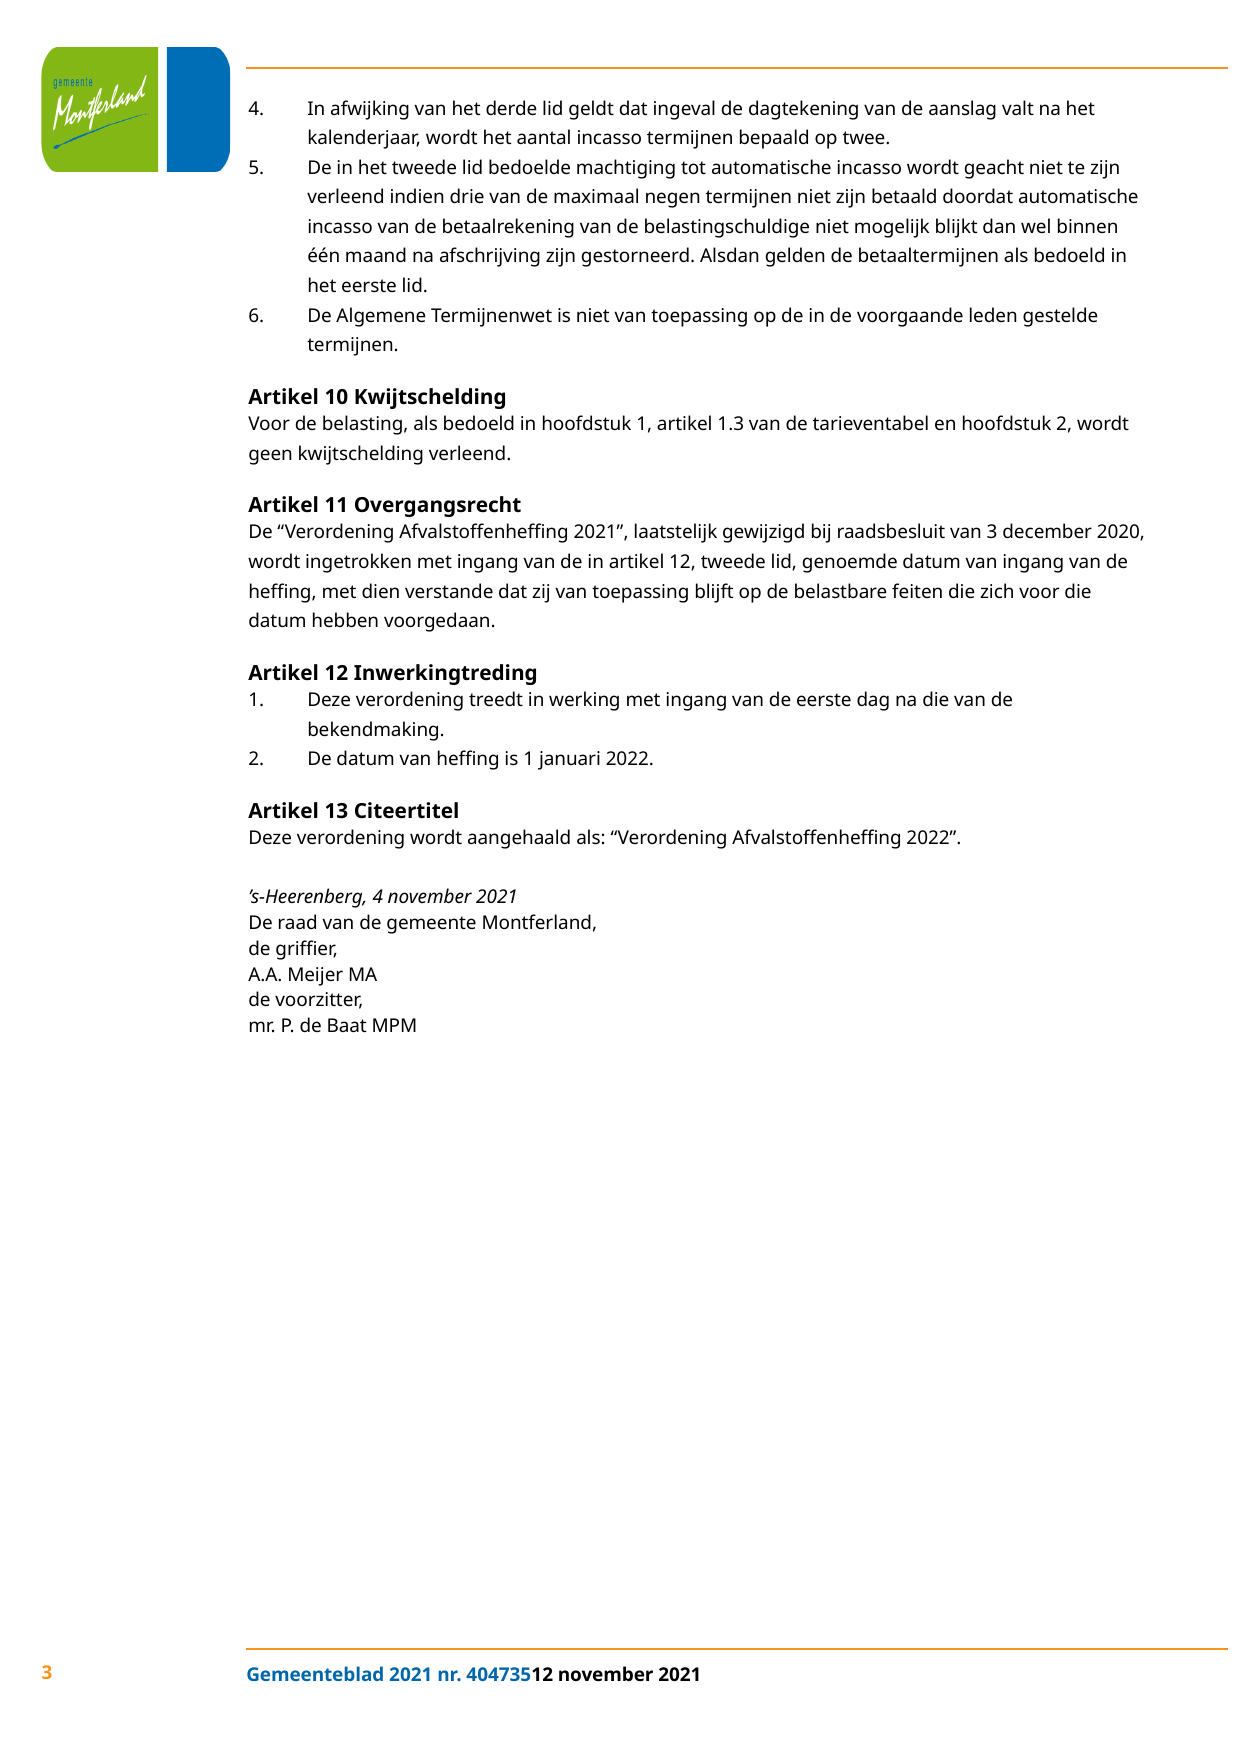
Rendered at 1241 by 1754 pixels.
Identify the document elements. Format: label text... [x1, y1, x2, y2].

list De in het tweede lid bedoelde machtiging tot automatische incasso wordt geacht niet te zijn verleend indien drie van de maximaal negen termijnen niet zijn betaald doordat automatische incasso van de betaalrekening van de belastingschuldige niet mogelijk blijkt dan wel binnen één maand na afschrijving zijn gestorneerd. Alsdan gelden de betaaltermijnen als bedoeld in het eerste lid. [248, 154, 1152, 298]
text Artikel 13 Citeertitel [248, 796, 1152, 824]
text Artikel 10 Kwijtschelding [248, 382, 1152, 410]
text Artikel 12 Inwerkingtreding [248, 658, 1152, 686]
list Deze verordening treedt in werking met ingang van de eerste dag na die van de bekendmaking. [248, 686, 1152, 742]
text De “Verordening Afvalstoffenheffing 2021”, laatstelijk gewijzigd bij raadsbesluit van 3 december 2020, wordt ingetrokken met ingang van de in artikel 12, tweede lid, genoemde datum van ingang van de heffing, met dien verstande dat zij van toepassing blijft op de belastbare feiten die zich voor die datum hebben voorgedaan. [248, 519, 1152, 633]
text de griffier, [248, 935, 1152, 961]
text A.A. Meijer MA [248, 961, 1152, 986]
text ’s-Heerenberg, 4 november 2021 [248, 883, 1152, 909]
text de voorzitter, [248, 986, 1152, 1012]
list In afwijking van het derde lid geldt dat ingeval de dagtekening van de aanslag valt na het kalenderjaar, wordt het aantal incasso termijnen bepaald op twee. [248, 95, 1152, 150]
text De raad van de gemeente Montferland, [248, 909, 1152, 935]
text Deze verordening wordt aangehaald als: “Verordening Afvalstoffenheffing 2022”. [248, 824, 1152, 850]
text mr. P. de Baat MPM [248, 1012, 1152, 1038]
list De Algemene Termijnenwet is niet van toepassing op de in de voorgaande leden gestelde termijnen. [248, 302, 1152, 357]
text Voor de belasting, als bedoeld in hoofdstuk 1, artikel 1.3 van de tarieventabel en hoofdstuk 2, wordt geen kwijtschelding verleend. [248, 410, 1152, 466]
list De datum van heffing is 1 januari 2022. [248, 746, 1152, 771]
text Artikel 11 Overgangsrecht [248, 490, 1152, 519]
picture [41, 47, 231, 172]
